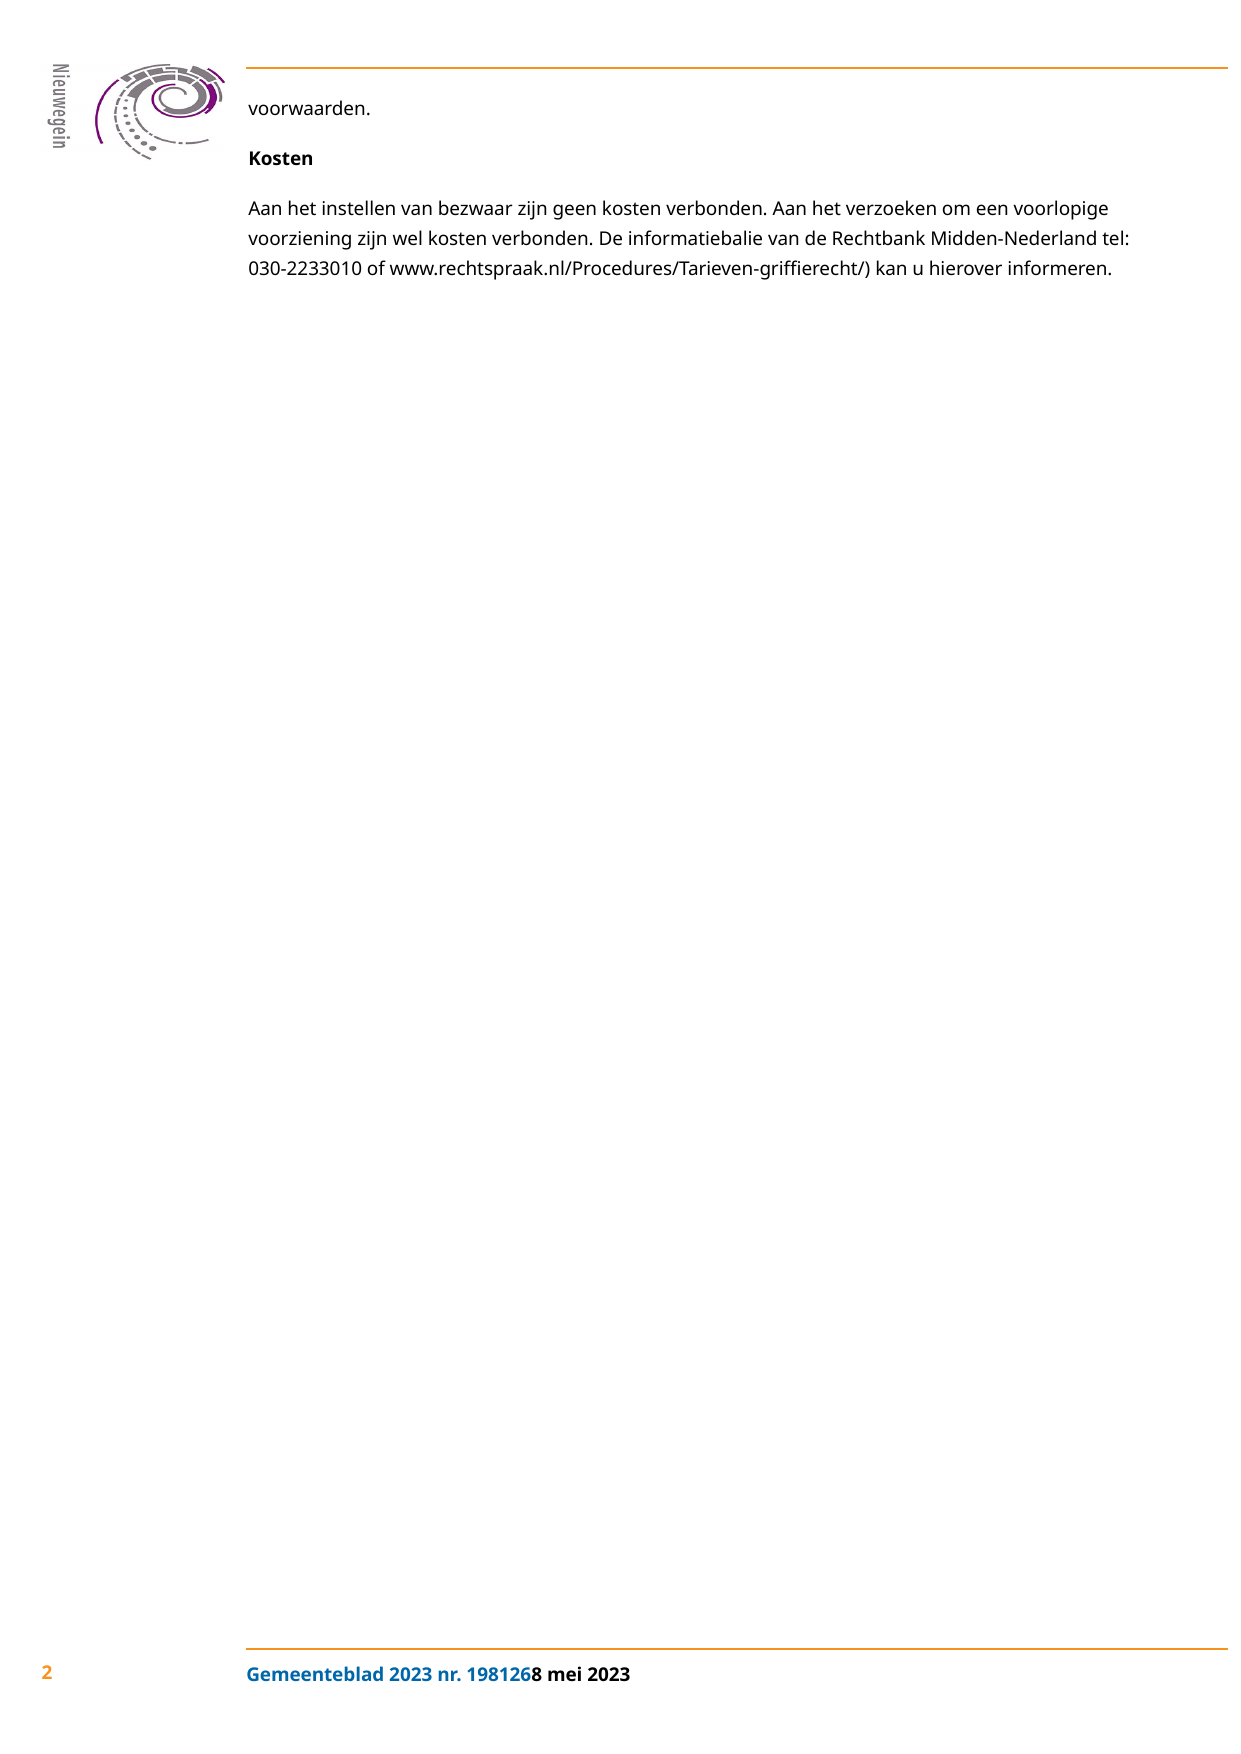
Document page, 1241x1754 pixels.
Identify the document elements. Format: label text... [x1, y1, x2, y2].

picture [41, 47, 231, 172]
text Aan het instellen van bezwaar zijn geen kosten verbonden. Aan het verzoeken om een voorlopige voorziening zijn wel kosten verbonden. De informatiebalie van de Rechtbank Midden-Nederland tel: 030-2233010 of www.rechtspraak.nl/Procedures/Tarieven-griffierecht/) kan u hierover informeren. [248, 196, 1152, 281]
text voorwaarden. [248, 95, 1152, 121]
text Kosten [248, 145, 1152, 171]
